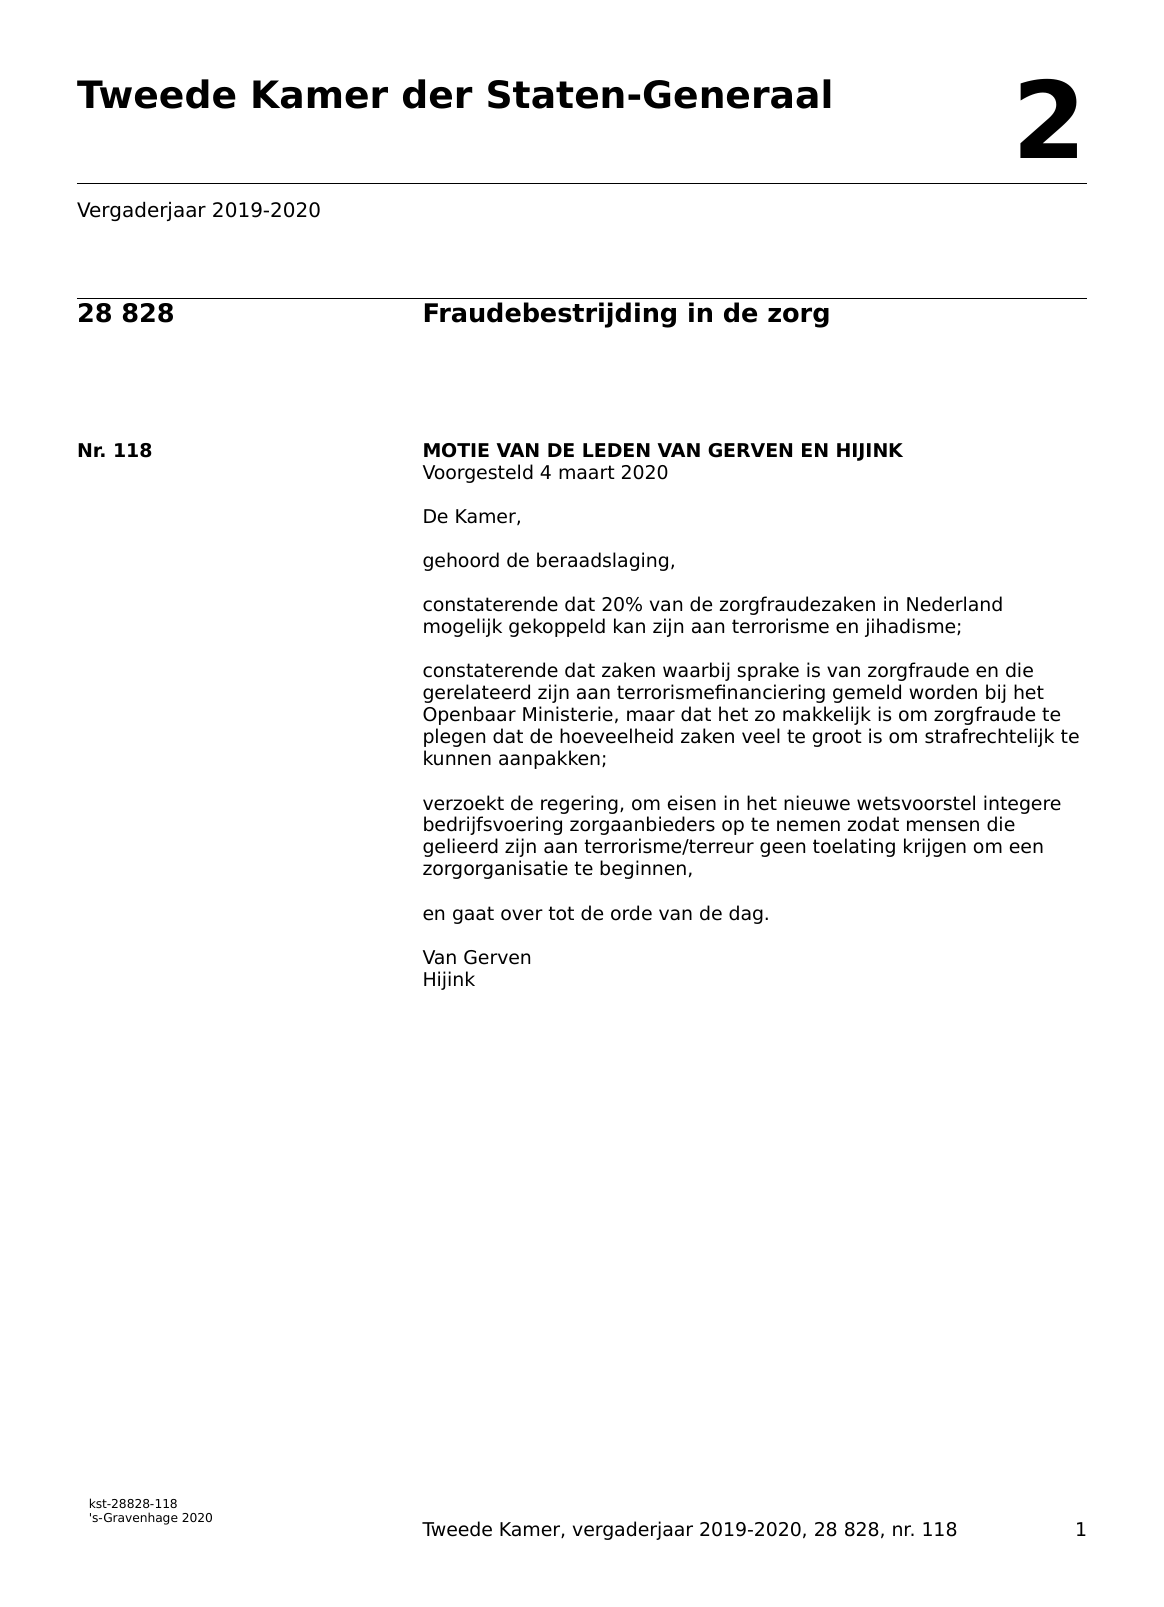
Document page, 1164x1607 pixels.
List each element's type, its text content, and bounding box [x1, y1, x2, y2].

text constaterende dat 20% van de zorgfraudezaken in Nederland mogelijk gekoppeld kan zijn aan terrorisme en jihadisme; [422, 594, 1087, 638]
table_header 2 [886, 59, 1087, 183]
table_cell Vergaderjaar 2019-2020 [77, 184, 1087, 298]
text Van Gerven [422, 947, 1087, 969]
text Voorgesteld 4 maart 2020 [422, 462, 1087, 484]
subtitle 28 828 Fraudebestrijding in de zorg [77, 299, 1087, 329]
text verzoekt de regering, om eisen in het nieuwe wetsvoorstel integere bedrijfsvoering zorgaanbieders op te nemen zodat mensen die gelieerd zijn aan terrorisme/terreur geen toelating krijgen om een zorgorganisatie te beginnen, [422, 792, 1087, 880]
text Hijink [422, 969, 1087, 991]
subtitle Nr. 118 MOTIE VAN DE LEDEN VAN GERVEN EN HIJINK [77, 440, 1087, 462]
text en gaat over tot de orde van de dag. [422, 902, 1087, 924]
text De Kamer, [422, 506, 1087, 528]
text 's-Gravenhage 2020 [88, 1511, 323, 1525]
table_header Tweede Kamer der Staten-Generaal [77, 59, 886, 183]
text kst-28828-118 [88, 1497, 323, 1511]
text gehoord de beraadslaging, [422, 550, 1087, 572]
text constaterende dat zaken waarbij sprake is van zorgfraude en die gerelateerd zijn aan terrorismefinanciering gemeld worden bij het Openbaar Ministerie, maar dat het zo makkelijk is om zorgfraude te plegen dat de hoeveelheid zaken veel te groot is om strafrechtelijk te kunnen aanpakken; [422, 660, 1087, 770]
